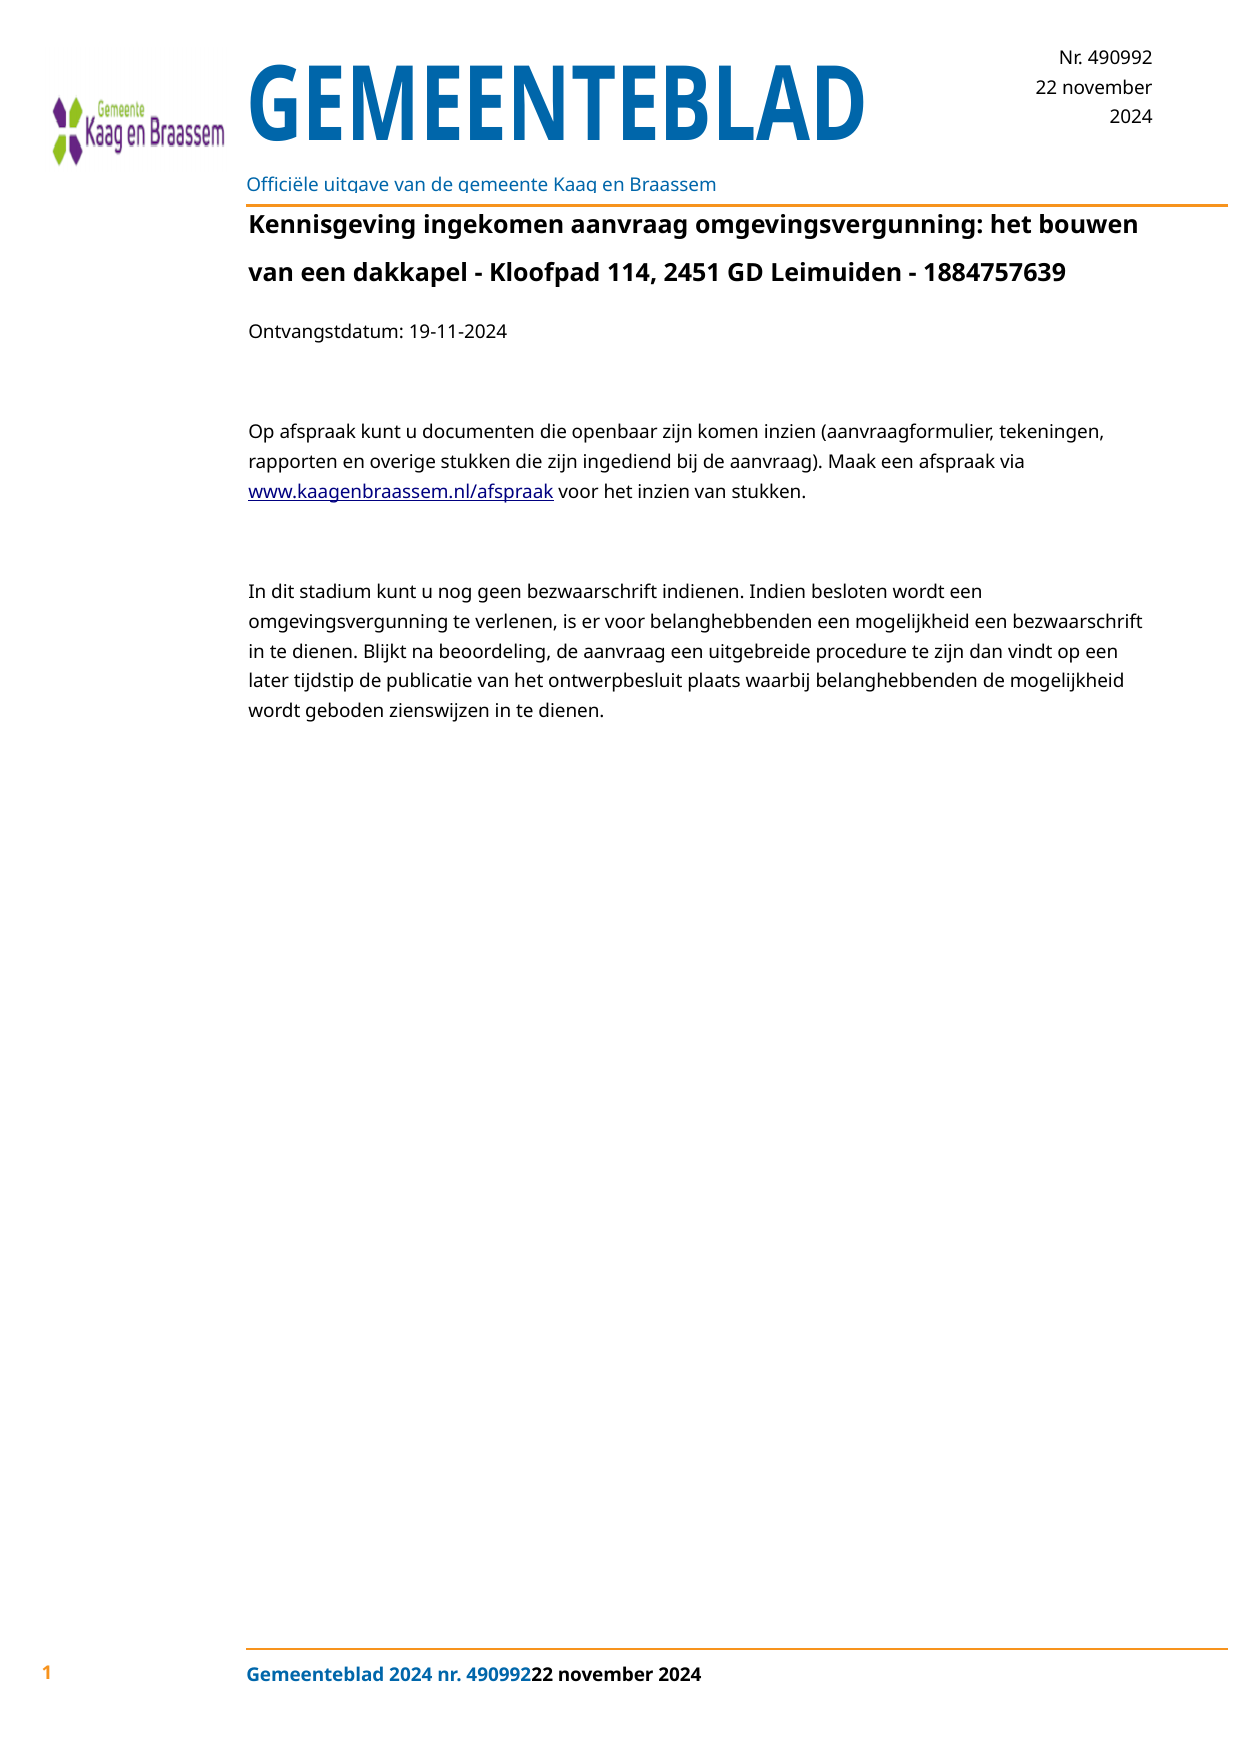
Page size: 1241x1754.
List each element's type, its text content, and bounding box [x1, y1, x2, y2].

text In dit stadium kunt u nog geen bezwaarschrift indienen. Indien besloten wordt een omgevingsvergunning te verlenen, is er voor belanghebbenden een mogelijkheid een bezwaarschrift in te dienen. Blijkt na beoordeling, de aanvraag een uitgebreide procedure te zijn dan vindt op een later tijdstip de publicatie van het ontwerpbesluit plaats waarbij belanghebbenden de mogelijkheid wordt geboden zienswijzen in te dienen. [248, 579, 1152, 723]
text Ontvangstdatum: 19-11-2024 [248, 318, 1152, 344]
picture [41, 47, 231, 172]
text Kennisgeving ingekomen aanvraag omgevingsvergunning: het bouwen van een dakkapel - Kloofpad 114, 2451 GD Leimuiden - 1884757639 [248, 207, 1152, 288]
text Op afspraak kunt u documenten die openbaar zijn komen inzien (aanvraagformulier, tekeningen, rapporten en overige stukken die zijn ingediend bij de aanvraag). Maak een afspraak via www.kaagenbraassem.nl/afspraak voor het inzien van stukken. [248, 419, 1152, 504]
